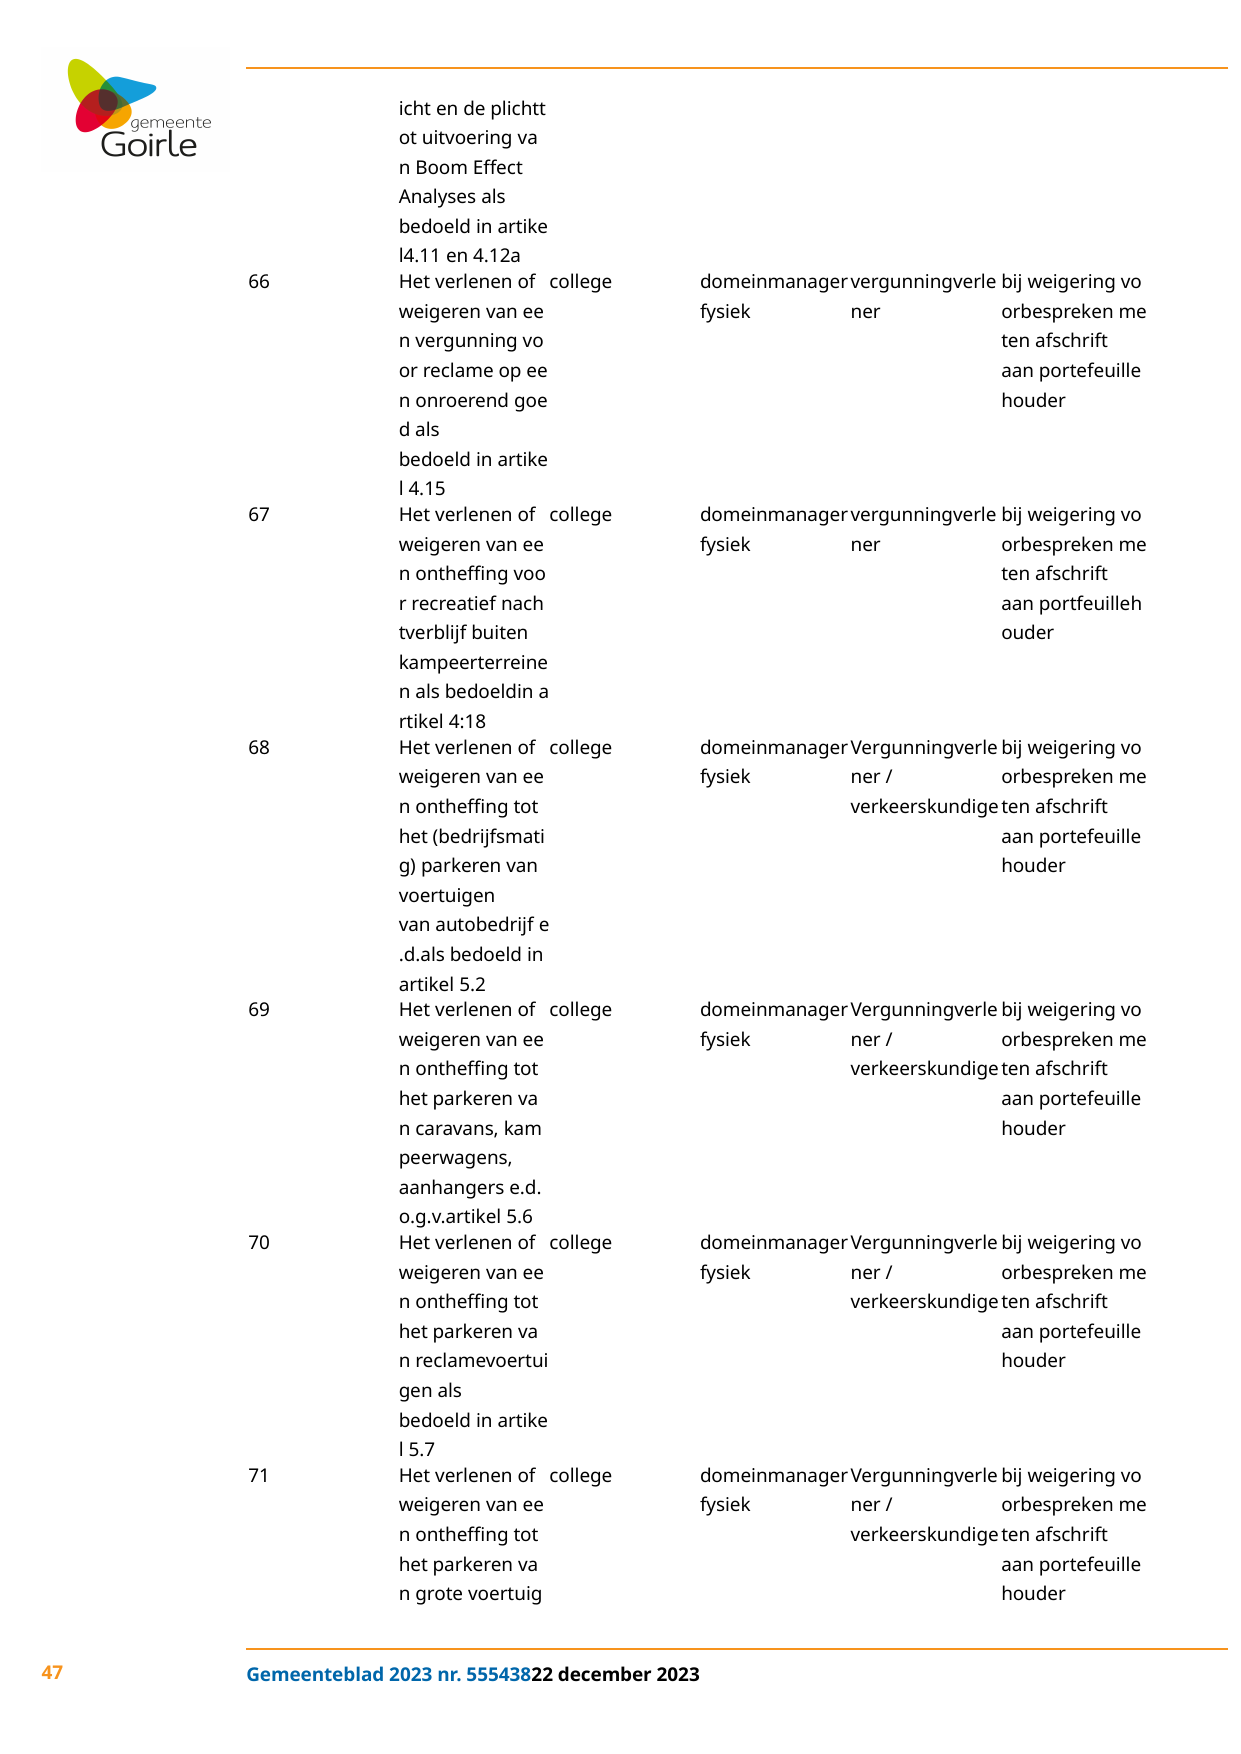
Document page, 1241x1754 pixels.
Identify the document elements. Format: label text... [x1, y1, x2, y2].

table_cell 67 [248, 501, 398, 734]
table_cell 68 [248, 734, 398, 996]
table_cell Vergunningverlener / verkeerskundige [850, 734, 1001, 996]
table_cell vergunningverlener [850, 501, 1001, 734]
table_cell college [549, 501, 700, 734]
table_cell bij weigering voorbespreken meten afschrift aan portefeuillehouder [1001, 734, 1152, 996]
picture [41, 47, 231, 172]
table_cell 70 [248, 1229, 398, 1462]
table_cell [549, 95, 700, 268]
table_cell icht en de plichttot uitvoering van Boom Effect Analyses als bedoeld in artikel4.11 en 4.12a [399, 95, 549, 268]
table_cell bij weigering voorbespreken meten afschrift aan portefeuillehouder [1001, 269, 1152, 501]
table_cell vergunningverlener [850, 269, 1001, 501]
table_cell 69 [248, 996, 398, 1229]
table_cell Het verlenen of weigeren van een ontheffing voor recreatief nachtverblijf buiten kampeerterreinen als bedoeldin artikel 4:18 [399, 501, 549, 734]
table_cell college [549, 1229, 700, 1462]
table_cell college [549, 996, 700, 1229]
table_cell domeinmanager fysiek [700, 996, 850, 1229]
table_cell 66 [248, 269, 398, 501]
table_cell domeinmanager fysiek [700, 501, 850, 734]
table_cell [248, 95, 398, 268]
table_cell college [549, 734, 700, 996]
table_cell Vergunningverlener / verkeerskundige [850, 1462, 1001, 1606]
table_cell Het verlenen of weigeren van een ontheffing tot het parkeren van grote voertuig [399, 1462, 549, 1606]
table_cell bij weigering voorbespreken meten afschrift aan portefeuillehouder [1001, 996, 1152, 1229]
table_cell domeinmanager fysiek [700, 1229, 850, 1462]
table_cell Het verlenen of weigeren van een vergunning voor reclame op een onroerend goed als bedoeld in artikel 4.15 [399, 269, 549, 501]
table_cell Vergunningverlener / verkeerskundige [850, 1229, 1001, 1462]
table_cell Het verlenen of weigeren van een ontheffing tot het (bedrijfsmatig) parkeren van voertuigen van autobedrijf e.d.als bedoeld in artikel 5.2 [399, 734, 549, 996]
table_cell bij weigering voorbespreken meten afschrift aan portefeuillehouder [1001, 1229, 1152, 1462]
table_cell college [549, 1462, 700, 1606]
table_cell bij weigering voorbespreken meten afschrift aan portfeuillehouder [1001, 501, 1152, 734]
table_cell domeinmanager fysiek [700, 734, 850, 996]
table_cell college [549, 269, 700, 501]
table_cell [1001, 95, 1152, 268]
table_cell 71 [248, 1462, 398, 1606]
table_cell [700, 95, 850, 268]
table_cell Het verlenen of weigeren van een ontheffing tot het parkeren van caravans, kampeerwagens, aanhangers e.d. o.g.v.artikel 5.6 [399, 996, 549, 1229]
table_cell bij weigering voorbespreken meten afschrift aan portefeuillehouder [1001, 1462, 1152, 1606]
table_cell domeinmanager fysiek [700, 1462, 850, 1606]
table_cell [850, 95, 1001, 268]
table_cell domeinmanager fysiek [700, 269, 850, 501]
table_cell Vergunningverlener / verkeerskundige [850, 996, 1001, 1229]
table_cell Het verlenen of weigeren van een ontheffing tot het parkeren van reclamevoertuigen als bedoeld in artikel 5.7 [399, 1229, 549, 1462]
